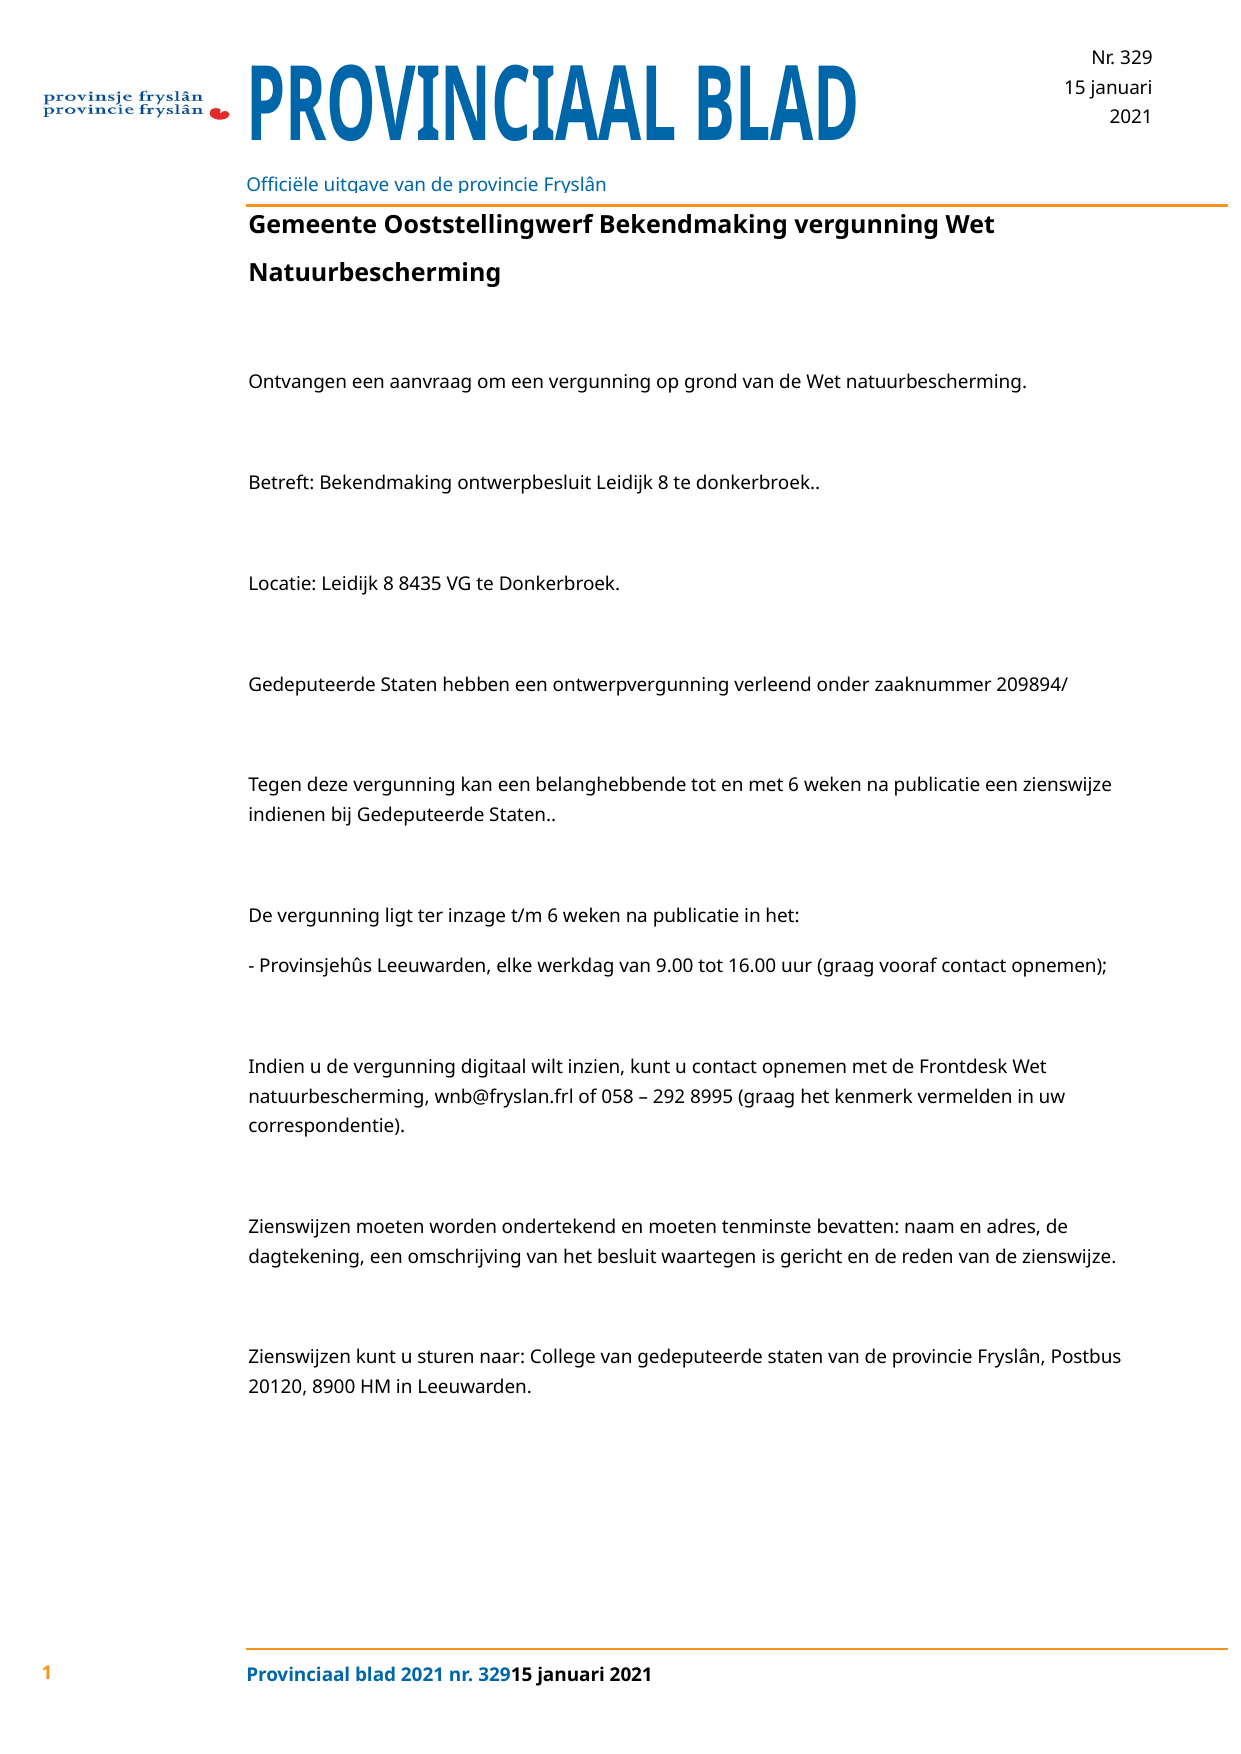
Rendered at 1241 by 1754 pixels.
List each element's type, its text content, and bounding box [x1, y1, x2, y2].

text Indien u de vergunning digitaal wilt inzien, kunt u contact opnemen met de Frontdesk Wet natuurbescherming, wnb@fryslan.frl of 058 – 292 8995 (graag het kenmerk vermelden in uw correspondentie). [248, 1053, 1152, 1138]
text Zienswijzen moeten worden ondertekend en moeten tenminste bevatten: naam en adres, de dagtekening, een omschrijving van het besluit waartegen is gericht en de reden van de zienswijze. [248, 1213, 1152, 1269]
text Ontvangen een aanvraag om een vergunning op grond van de Wet natuurbescherming. [248, 368, 1152, 394]
text Locatie: Leidijk 8 8435 VG te Donkerbroek. [248, 570, 1152, 596]
text - Provinsjehûs Leeuwarden, elke werkdag van 9.00 tot 16.00 uur (graag vooraf contact opnemen); [248, 952, 1152, 978]
text De vergunning ligt ter inzage t/m 6 weken na publicatie in het: [248, 902, 1152, 928]
text Tegen deze vergunning kan een belanghebbende tot en met 6 weken na publicatie een zienswijze indienen bij Gedeputeerde Staten.. [248, 772, 1152, 827]
picture [41, 47, 231, 172]
text Gedeputeerde Staten hebben een ontwerpvergunning verleend onder zaaknummer 209894/ [248, 671, 1152, 697]
text Gemeente Ooststellingwerf Bekendmaking vergunning Wet Natuurbescherming [248, 207, 1152, 288]
text Betreft: Bekendmaking ontwerpbesluit Leidijk 8 te donkerbroek.. [248, 469, 1152, 495]
text Zienswijzen kunt u sturen naar: College van gedeputeerde staten van de provincie Fryslân, Postbus 20120, 8900 HM in Leeuwarden. [248, 1344, 1152, 1399]
